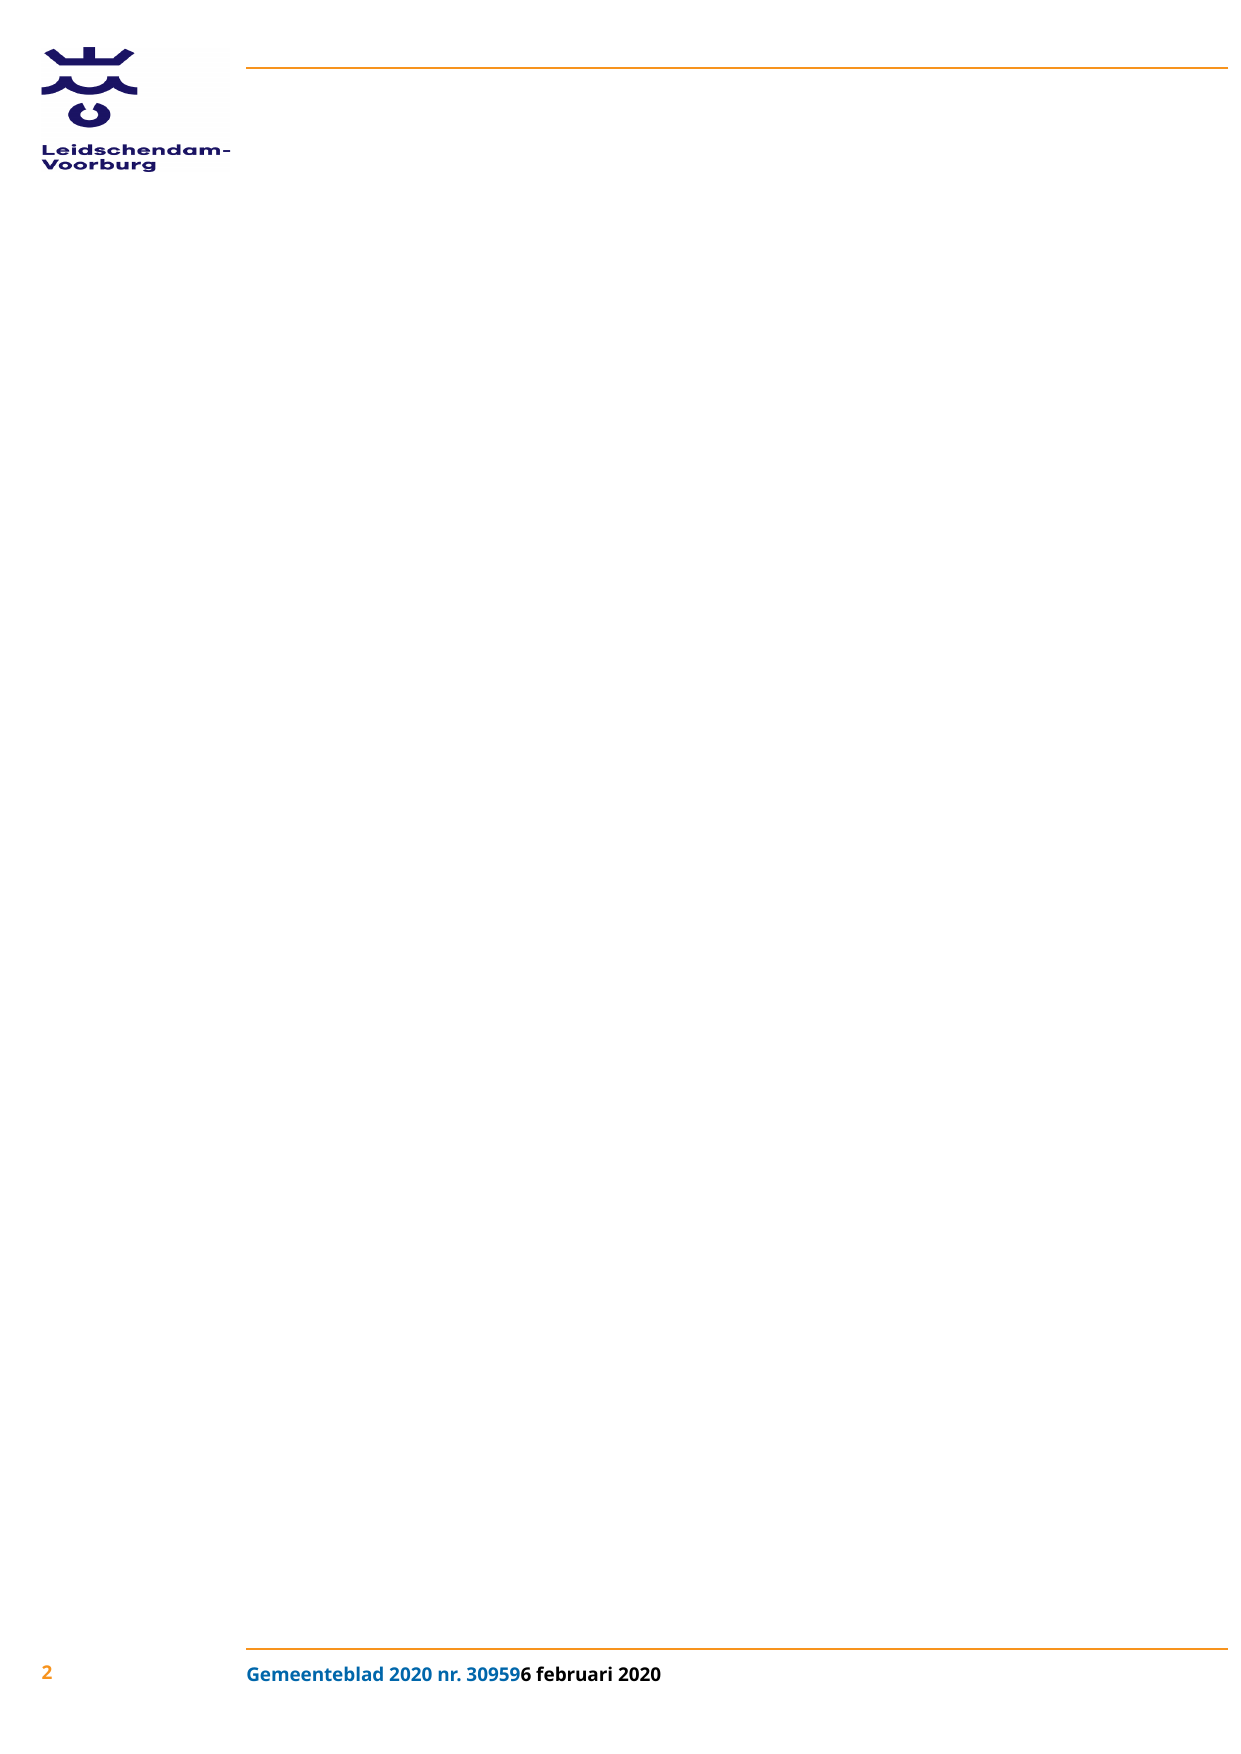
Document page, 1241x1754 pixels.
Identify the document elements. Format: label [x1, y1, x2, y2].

picture [41, 47, 231, 172]
